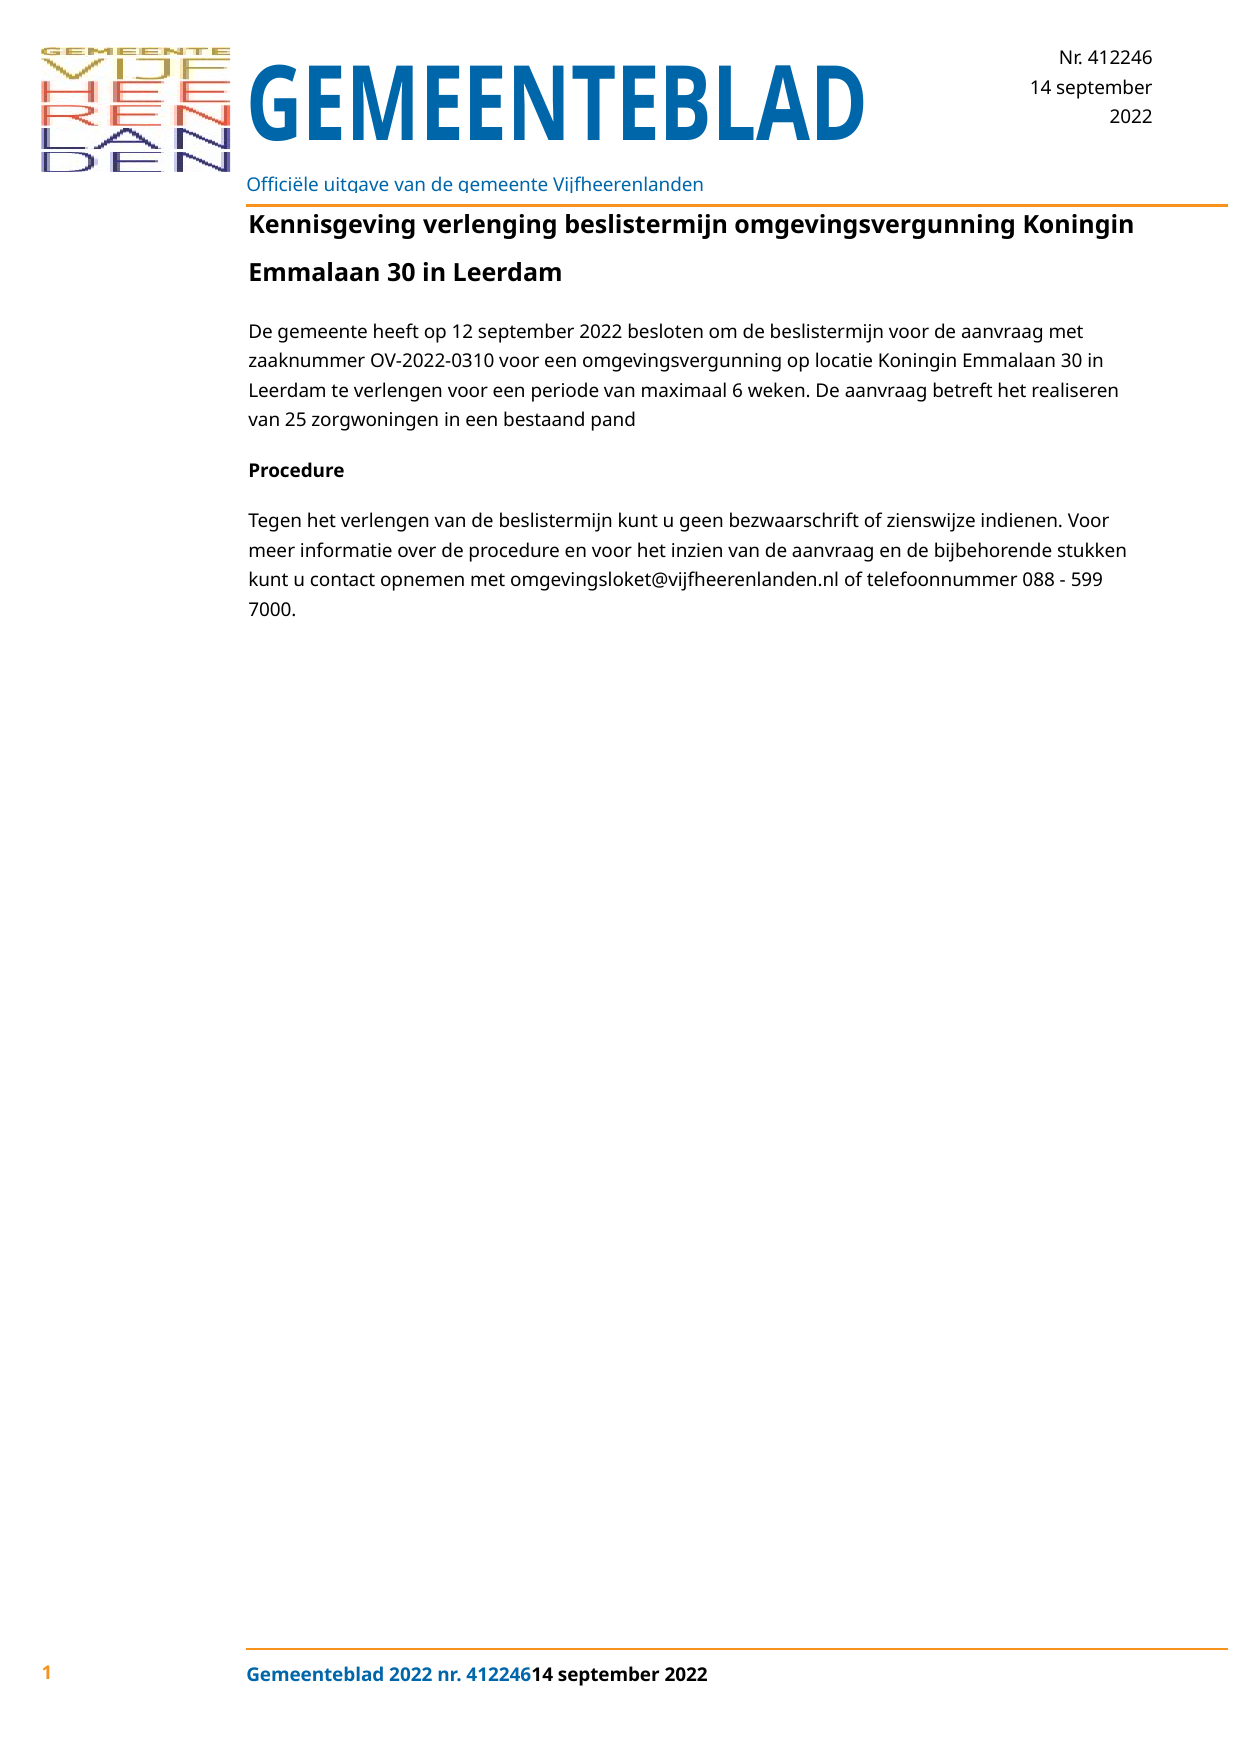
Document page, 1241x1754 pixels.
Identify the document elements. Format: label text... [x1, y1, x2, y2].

text Tegen het verlengen van de beslistermijn kunt u geen bezwaarschrift of zienswijze indienen. Voor meer informatie over de procedure en voor het inzien van de aanvraag en de bijbehorende stukken kunt u contact opnemen met omgevingsloket@vijfheerenlanden.nl of telefoonnummer 088 - 599 7000. [248, 507, 1152, 622]
text Procedure [248, 457, 1152, 483]
text De gemeente heeft op 12 september 2022 besloten om de beslistermijn voor de aanvraag met zaaknummer OV-2022-0310 voor een omgevingsvergunning op locatie Koningin Emmalaan 30 in Leerdam te verlengen voor een periode van maximaal 6 weken. De aanvraag betreft het realiseren van 25 zorgwoningen in een bestaand pand [248, 318, 1152, 432]
text Kennisgeving verlenging beslistermijn omgevingsvergunning Koningin Emmalaan 30 in Leerdam [248, 207, 1152, 288]
picture [41, 47, 231, 172]
